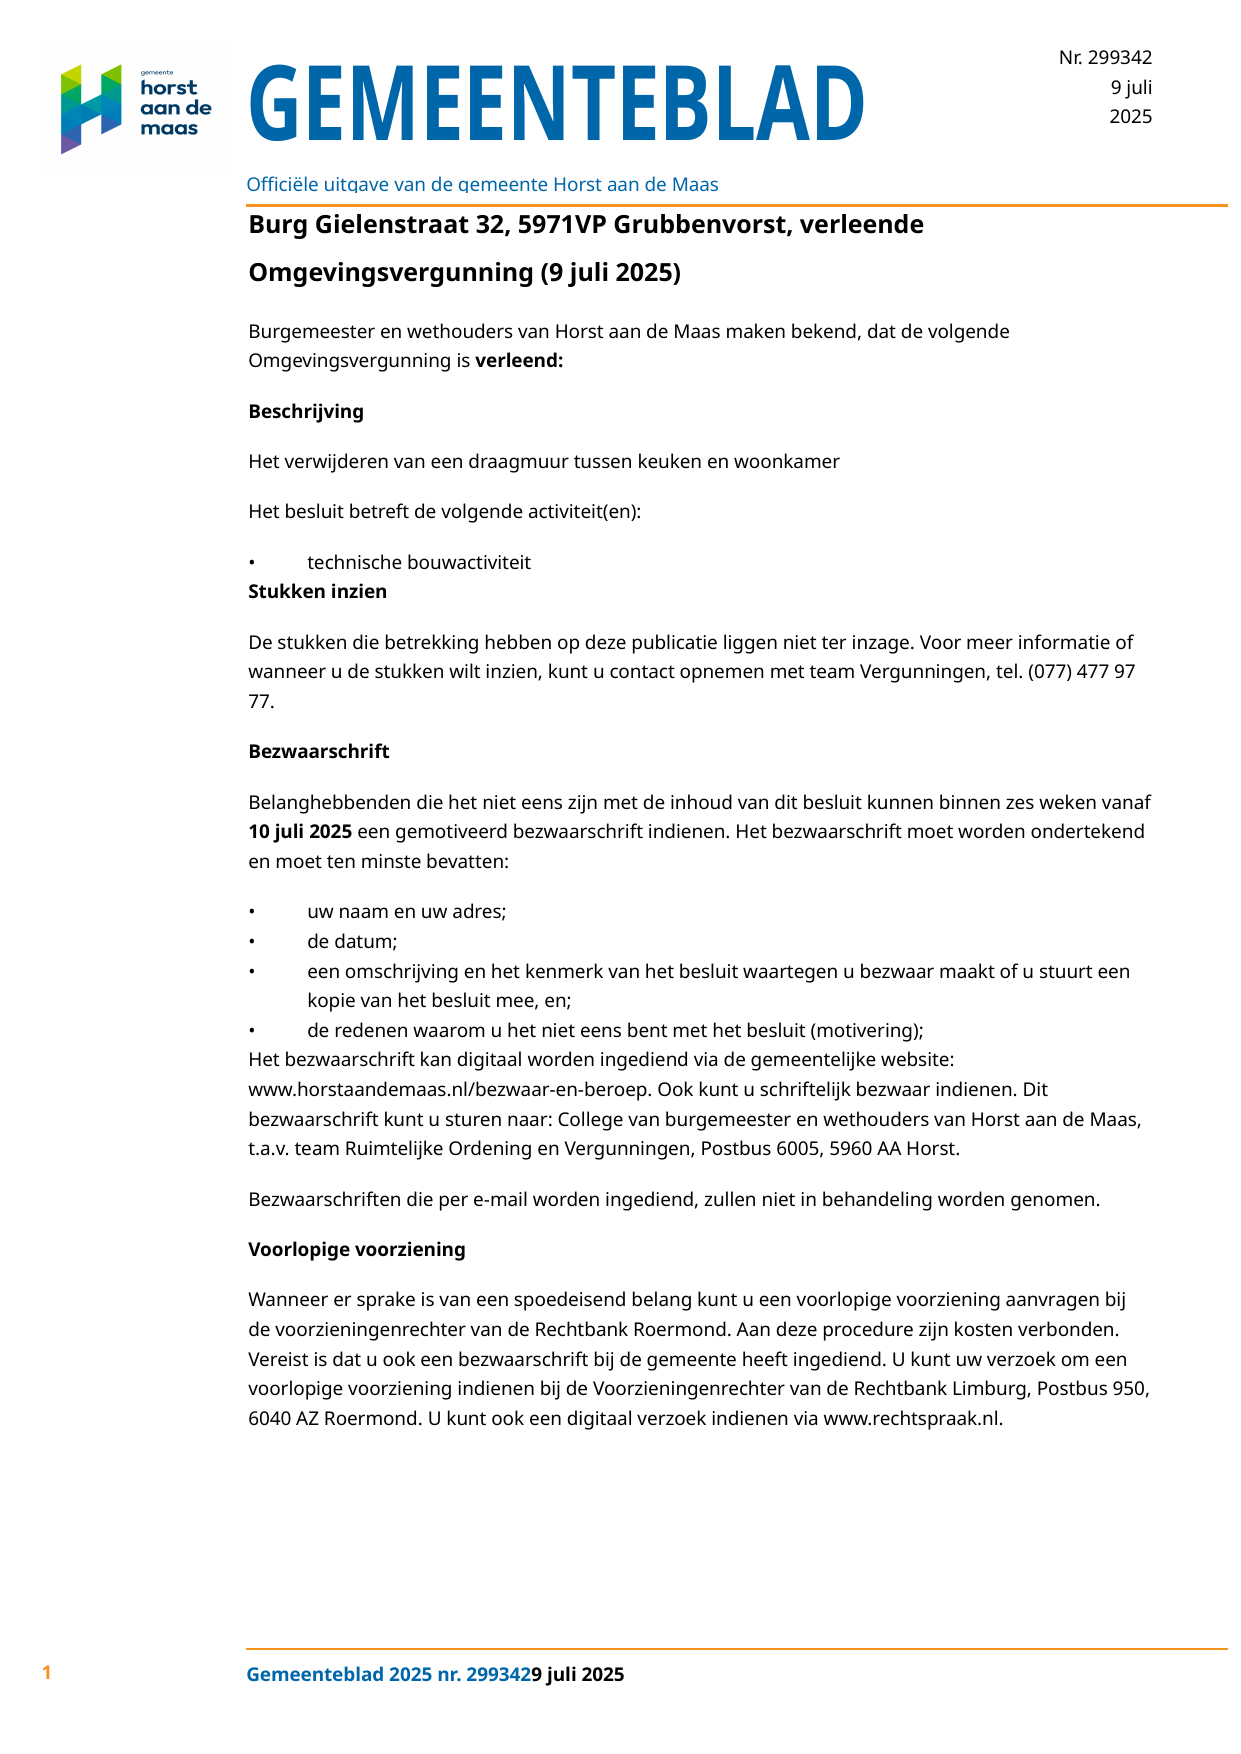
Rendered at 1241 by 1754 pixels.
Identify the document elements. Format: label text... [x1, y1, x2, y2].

list technische bouwactiviteit [248, 549, 1152, 575]
text Burgemeester en wethouders van Horst aan de Maas maken bekend, dat de volgende Omgevingsvergunning is verleend: [248, 318, 1152, 373]
text Het bezwaarschrift kan digitaal worden ingediend via de gemeentelijke website: www.horstaandemaas.nl/bezwaar-en-beroep. Ook kunt u schriftelijk bezwaar indienen. Dit bezwaarschrift kunt u sturen naar: College van burgemeester en wethouders van Horst aan de Maas, t.a.v. team Ruimtelijke Ordening en Vergunningen, Postbus 6005, 5960 AA Horst. [248, 1047, 1152, 1161]
text Het besluit betreft de volgende activiteit(en): [248, 499, 1152, 524]
text Burg Gielenstraat 32, 5971VP Grubbenvorst, verleende Omgevingsvergunning (9 juli 2025) [248, 207, 1152, 288]
text Stukken inzien [248, 579, 1152, 604]
text Voorlopige voorziening [248, 1236, 1152, 1262]
text Belanghebbenden die het niet eens zijn met de inhoud van dit besluit kunnen binnen zes weken vanaf 10 juli 2025 een gemotiveerd bezwaarschrift indienen. Het bezwaarschrift moet worden ondertekend en moet ten minste bevatten: [248, 789, 1152, 874]
text Het verwijderen van een draagmuur tussen keuken en woonkamer [248, 448, 1152, 474]
picture [41, 47, 231, 172]
list de redenen waarom u het niet eens bent met het besluit (motivering); [248, 1017, 1152, 1043]
list uw naam en uw adres; [248, 899, 1152, 924]
list de datum; [248, 928, 1152, 954]
list een omschrijving en het kenmerk van het besluit waartegen u bezwaar maakt of u stuurt een kopie van het besluit mee, en; [248, 958, 1152, 1013]
text Beschrijving [248, 398, 1152, 424]
text De stukken die betrekking hebben op deze publicatie liggen niet ter inzage. Voor meer informatie of wanneer u de stukken wilt inzien, kunt u contact opnemen met team Vergunningen, tel. (077) 477 97 77. [248, 629, 1152, 714]
text Bezwaarschrift [248, 739, 1152, 764]
text Bezwaarschriften die per e-mail worden ingediend, zullen niet in behandeling worden genomen. [248, 1186, 1152, 1212]
text Wanneer er sprake is van een spoedeisend belang kunt u een voorlopige voorziening aanvragen bij de voorzieningenrechter van de Rechtbank Roermond. Aan deze procedure zijn kosten verbonden. Vereist is dat u ook een bezwaarschrift bij de gemeente heeft ingediend. U kunt uw verzoek om een voorlopige voorziening indienen bij de Voorzieningenrechter van de Rechtbank Limburg, Postbus 950, 6040 AZ Roermond. U kunt ook een digitaal verzoek indienen via www.rechtspraak.nl. [248, 1287, 1152, 1431]
